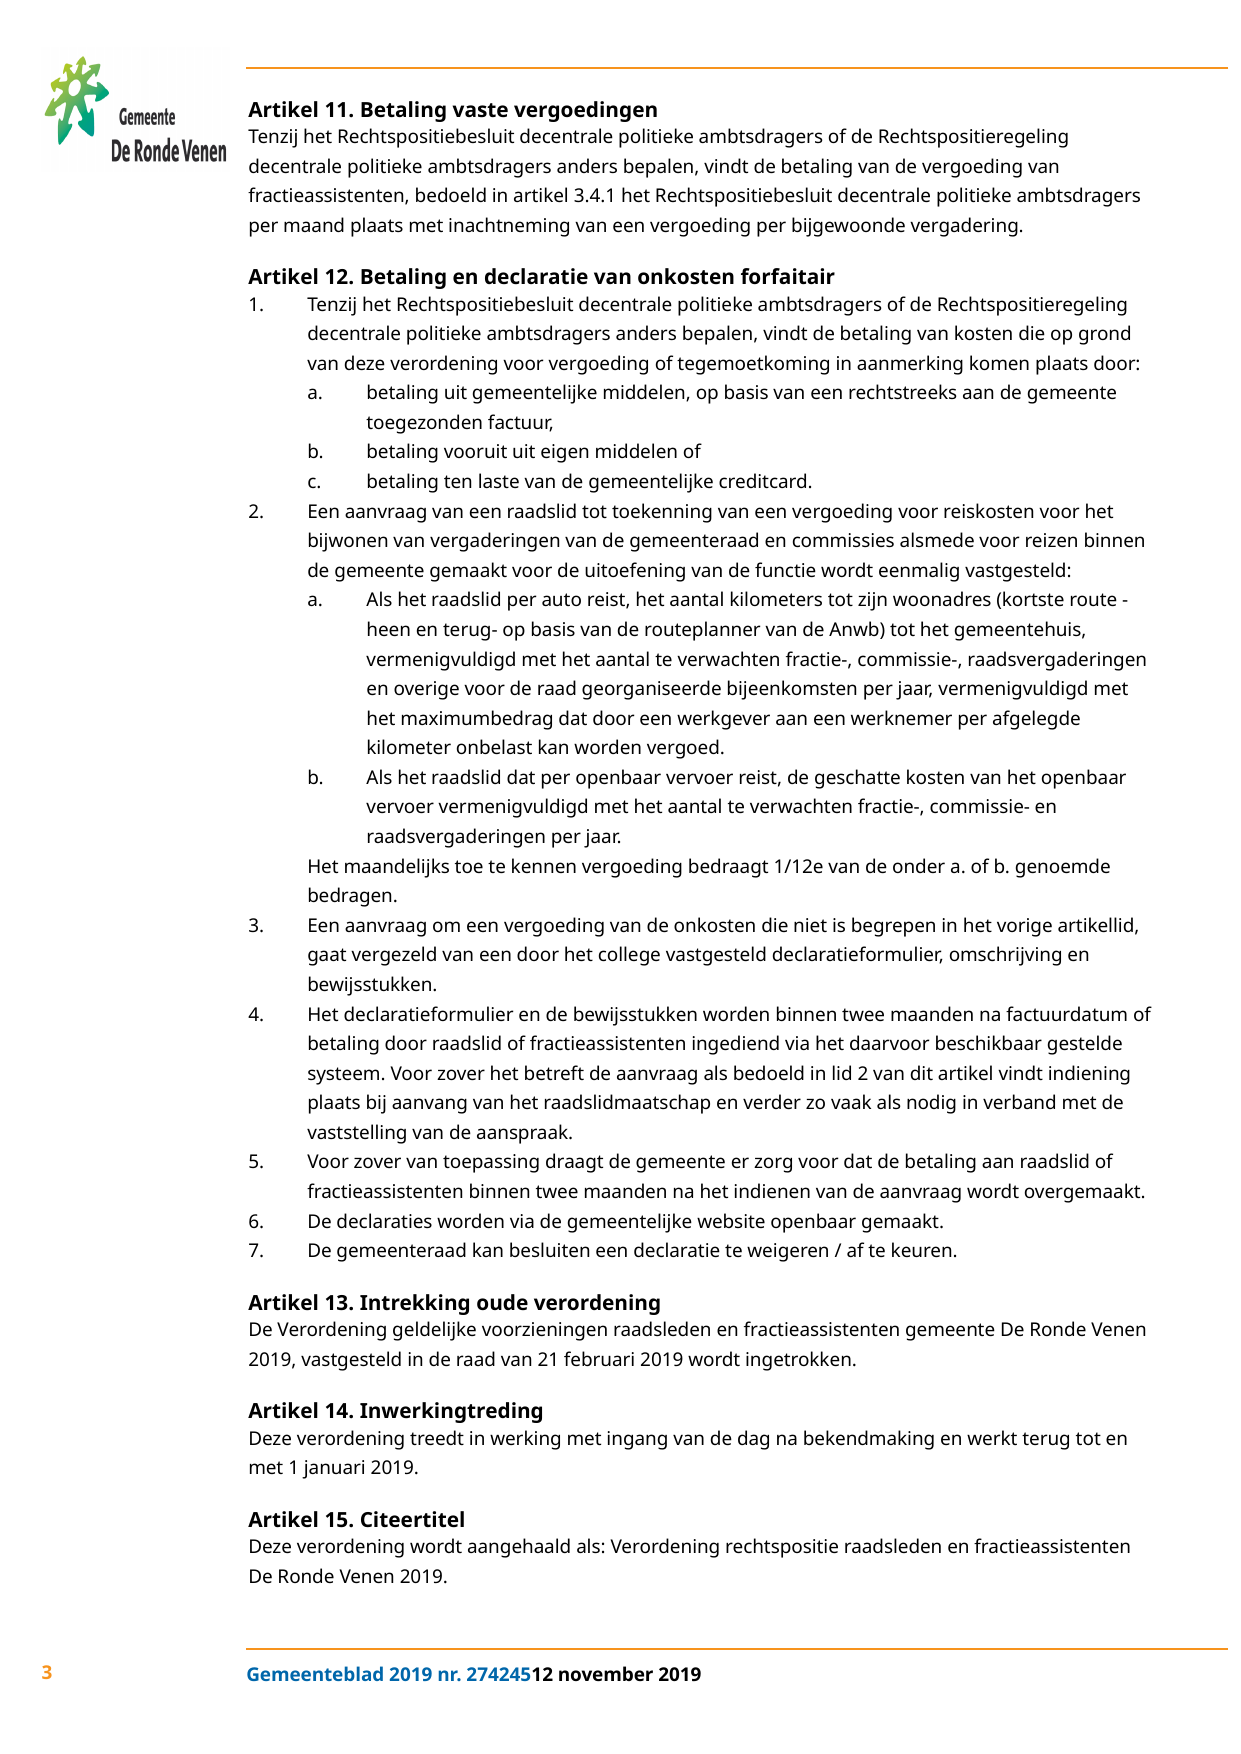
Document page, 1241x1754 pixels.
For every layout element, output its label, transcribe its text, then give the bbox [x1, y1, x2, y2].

list betaling vooruit uit eigen middelen of [307, 439, 1152, 464]
list Tenzij het Rechtspositiebesluit decentrale politieke ambtsdragers of de Rechtspositieregeling decentrale politieke ambtsdragers anders bepalen, vindt de betaling van kosten die op grond van deze verordening voor vergoeding of tegemoetkoming in aanmerking komen plaats door: [248, 291, 1152, 376]
list De gemeenteraad kan besluiten een declaratie te weigeren / af te keuren. [248, 1237, 1152, 1263]
list De declaraties worden via de gemeentelijke website openbaar gemaakt. [248, 1208, 1152, 1234]
picture [41, 47, 231, 172]
text Artikel 14. Inwerkingtreding [248, 1396, 1152, 1425]
text Artikel 15. Citeertitel [248, 1505, 1152, 1533]
text Deze verordening wordt aangehaald als: Verordening rechtspositie raadsleden en fractieassistenten De Ronde Venen 2019. [248, 1533, 1152, 1588]
list Een aanvraag om een vergoeding van de onkosten die niet is begrepen in het vorige artikellid, gaat vergezeld van een door het college vastgesteld declaratieformulier, omschrijving en bewijsstukken. [248, 912, 1152, 997]
list betaling uit gemeentelijke middelen, op basis van een rechtstreeks aan de gemeente toegezonden factuur, [307, 379, 1152, 435]
list Het declaratieformulier en de bewijsstukken worden binnen twee maanden na factuurdatum of betaling door raadslid of fractieassistenten ingediend via het daarvoor beschikbaar gestelde systeem. Voor zover het betreft de aanvraag als bedoeld in lid 2 van dit artikel vindt indiening plaats bij aanvang van het raadslidmaatschap en verder zo vaak als nodig in verband met de vaststelling van de aanspraak. [248, 1001, 1152, 1145]
list Een aanvraag van een raadslid tot toekenning van een vergoeding voor reiskosten voor het bijwonen van vergaderingen van de gemeenteraad en commissies alsmede voor reizen binnen de gemeente gemaakt voor de uitoefening van de functie wordt eenmalig vastgesteld: [248, 498, 1152, 583]
list Als het raadslid per auto reist, het aantal kilometers tot zijn woonadres (kortste route -heen en terug- op basis van de routeplanner van de Anwb) tot het gemeentehuis, vermenigvuldigd met het aantal te verwachten fractie-, commissie-, raadsvergaderingen en overige voor de raad georganiseerde bijeenkomsten per jaar, vermenigvuldigd met het maximumbedrag dat door een werkgever aan een werknemer per afgelegde kilometer onbelast kan worden vergoed. [307, 587, 1152, 760]
text Artikel 12. Betaling en declaratie van onkosten forfaitair [248, 262, 1152, 291]
list betaling ten laste van de gemeentelijke creditcard. [307, 468, 1152, 494]
text Artikel 11. Betaling vaste vergoedingen [248, 95, 1152, 123]
text Artikel 13. Intrekking oude verordening [248, 1288, 1152, 1316]
text De Verordening geldelijke voorzieningen raadsleden en fractieassistenten gemeente De Ronde Venen 2019, vastgesteld in de raad van 21 februari 2019 wordt ingetrokken. [248, 1316, 1152, 1372]
text Deze verordening treedt in werking met ingang van de dag na bekendmaking en werkt terug tot en met 1 januari 2019. [248, 1425, 1152, 1480]
list Als het raadslid dat per openbaar vervoer reist, de geschatte kosten van het openbaar vervoer vermenigvuldigd met het aantal te verwachten fractie-, commissie- en raadsvergaderingen per jaar. [307, 764, 1152, 849]
list Het maandelijks toe te kennen vergoeding bedraagt 1/12e van de onder a. of b. genoemde bedragen. [248, 853, 1152, 908]
text Tenzij het Rechtspositiebesluit decentrale politieke ambtsdragers of de Rechtspositieregeling decentrale politieke ambtsdragers anders bepalen, vindt de betaling van de vergoeding van fractieassistenten, bedoeld in artikel 3.4.1 het Rechtspositiebesluit decentrale politieke ambtsdragers per maand plaats met inachtneming van een vergoeding per bijgewoonde vergadering. [248, 123, 1152, 238]
list Voor zover van toepassing draagt de gemeente er zorg voor dat de betaling aan raadslid of fractieassistenten binnen twee maanden na het indienen van de aanvraag wordt overgemaakt. [248, 1149, 1152, 1204]
